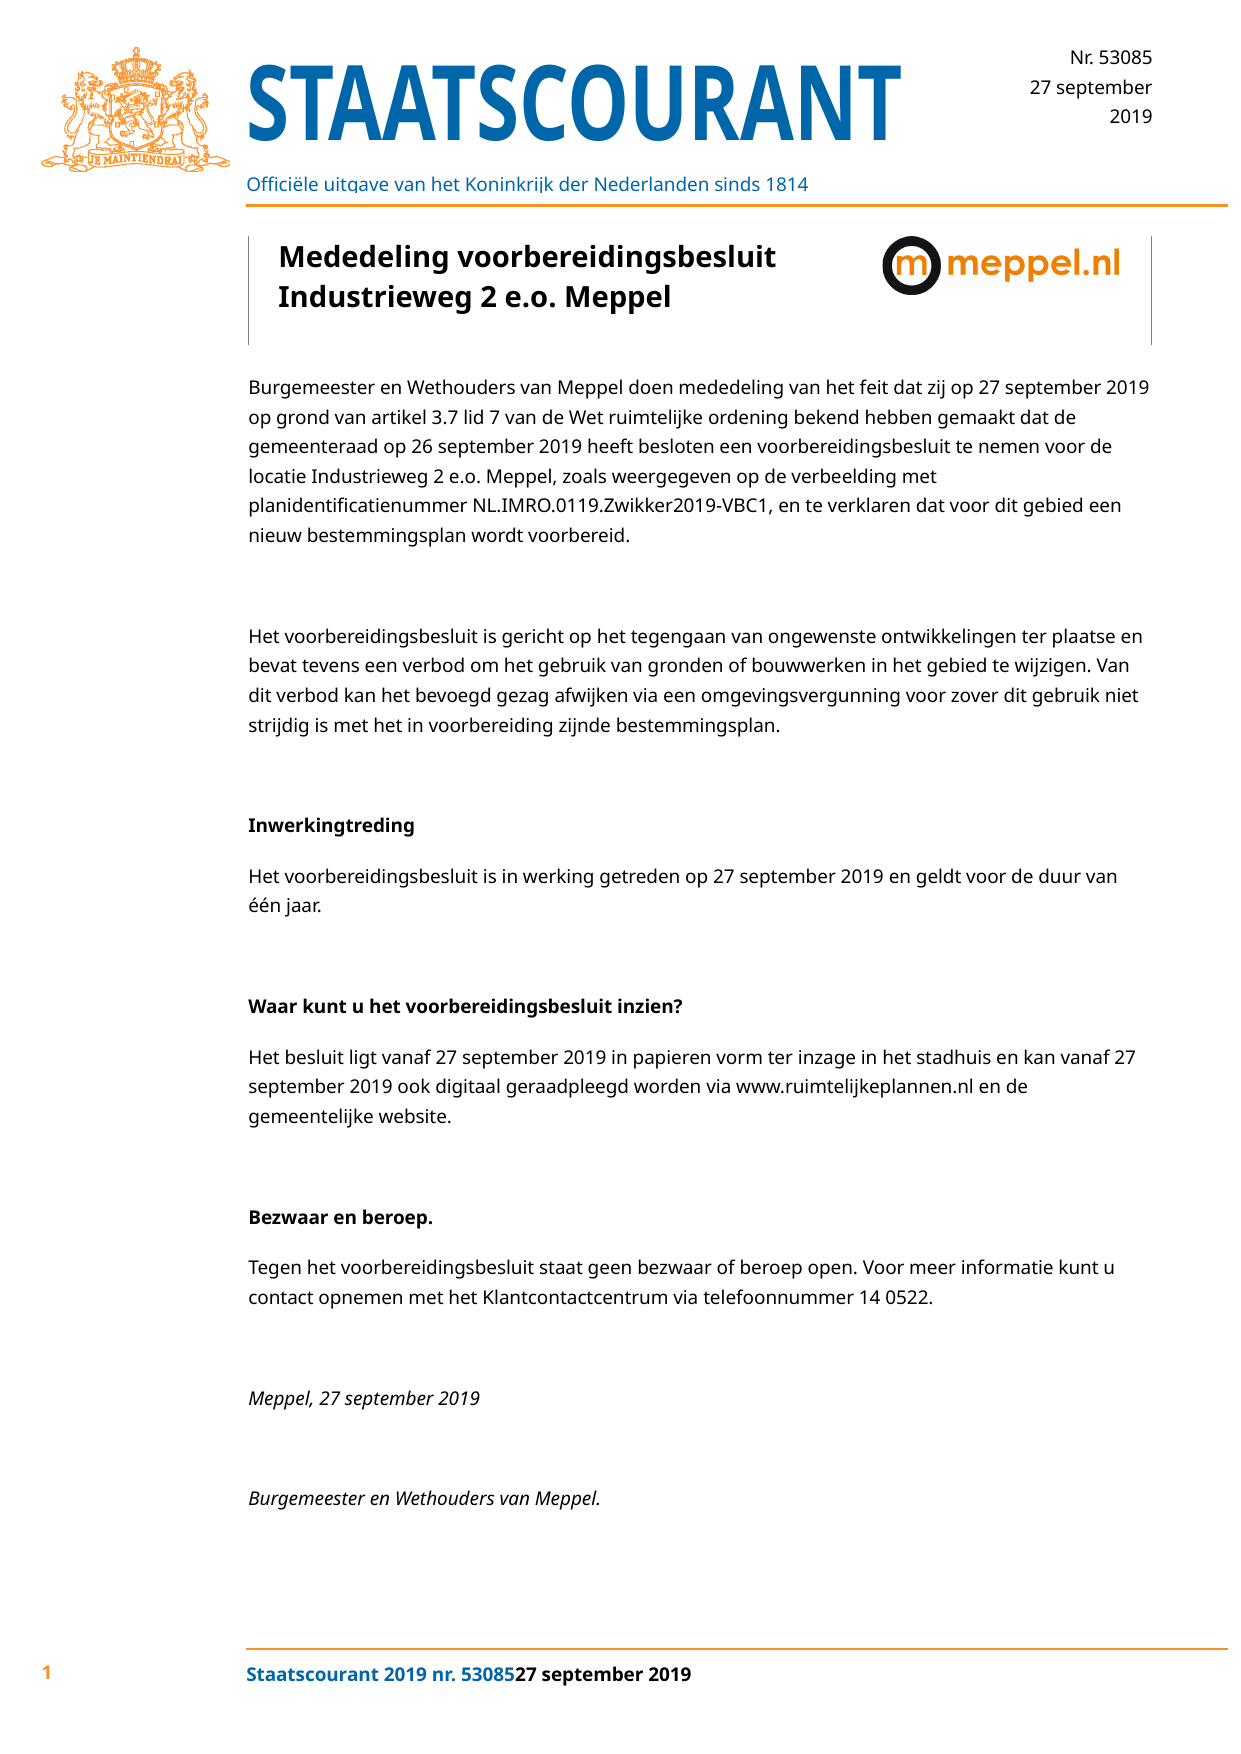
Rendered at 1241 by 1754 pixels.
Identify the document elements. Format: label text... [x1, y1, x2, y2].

picture [41, 47, 231, 172]
table_header [850, 236, 1151, 345]
text Waar kunt u het voorbereidingsbesluit inzien? [248, 993, 1152, 1019]
table_header Mededeling voorbereidingsbesluit Industrieweg 2 e.o. Meppel [249, 236, 850, 345]
text Meppel, 27 september 2019 [248, 1385, 1152, 1410]
text Inwerkingtreding [248, 813, 1152, 838]
picture [882, 236, 1119, 295]
text Tegen het voorbereidingsbesluit staat geen bezwaar of beroep open. Voor meer informatie kunt u contact opnemen met het Klantcontactcentrum via telefoonnummer 14 0522. [248, 1254, 1152, 1309]
text Het voorbereidingsbesluit is gericht op het tegengaan van ongewenste ontwikkelingen ter plaatse en bevat tevens een verbod om het gebruik van gronden of bouwwerken in het gebied te wijzigen. Van dit verbod kan het bevoegd gezag afwijken via een omgevingsvergunning voor zover dit gebruik niet strijdig is met het in voorbereiding zijnde bestemmingsplan. [248, 623, 1152, 737]
text Burgemeester en Wethouders van Meppel doen mededeling van het feit dat zij op 27 september 2019 op grond van artikel 3.7 lid 7 van de Wet ruimtelijke ordening bekend hebben gemaakt dat de gemeenteraad op 26 september 2019 heeft besloten een voorbereidingsbesluit te nemen voor de locatie Industrieweg 2 e.o. Meppel, zoals weergegeven op de verbeelding met planidentificatienummer NL.IMRO.0119.Zwikker2019-VBC1, en te verklaren dat voor dit gebied een nieuw bestemmingsplan wordt voorbereid. [248, 374, 1152, 548]
text Het besluit ligt vanaf 27 september 2019 in papieren vorm ter inzage in het stadhuis en kan vanaf 27 september 2019 ook digitaal geraadpleegd worden via www.ruimtelijkeplannen.nl en de gemeentelijke website. [248, 1044, 1152, 1129]
text Het voorbereidingsbesluit is in werking getreden op 27 september 2019 en geldt voor de duur van één jaar. [248, 863, 1152, 918]
text Burgemeester en Wethouders van Meppel. [248, 1486, 1152, 1511]
text Bezwaar en beroep. [248, 1204, 1152, 1229]
